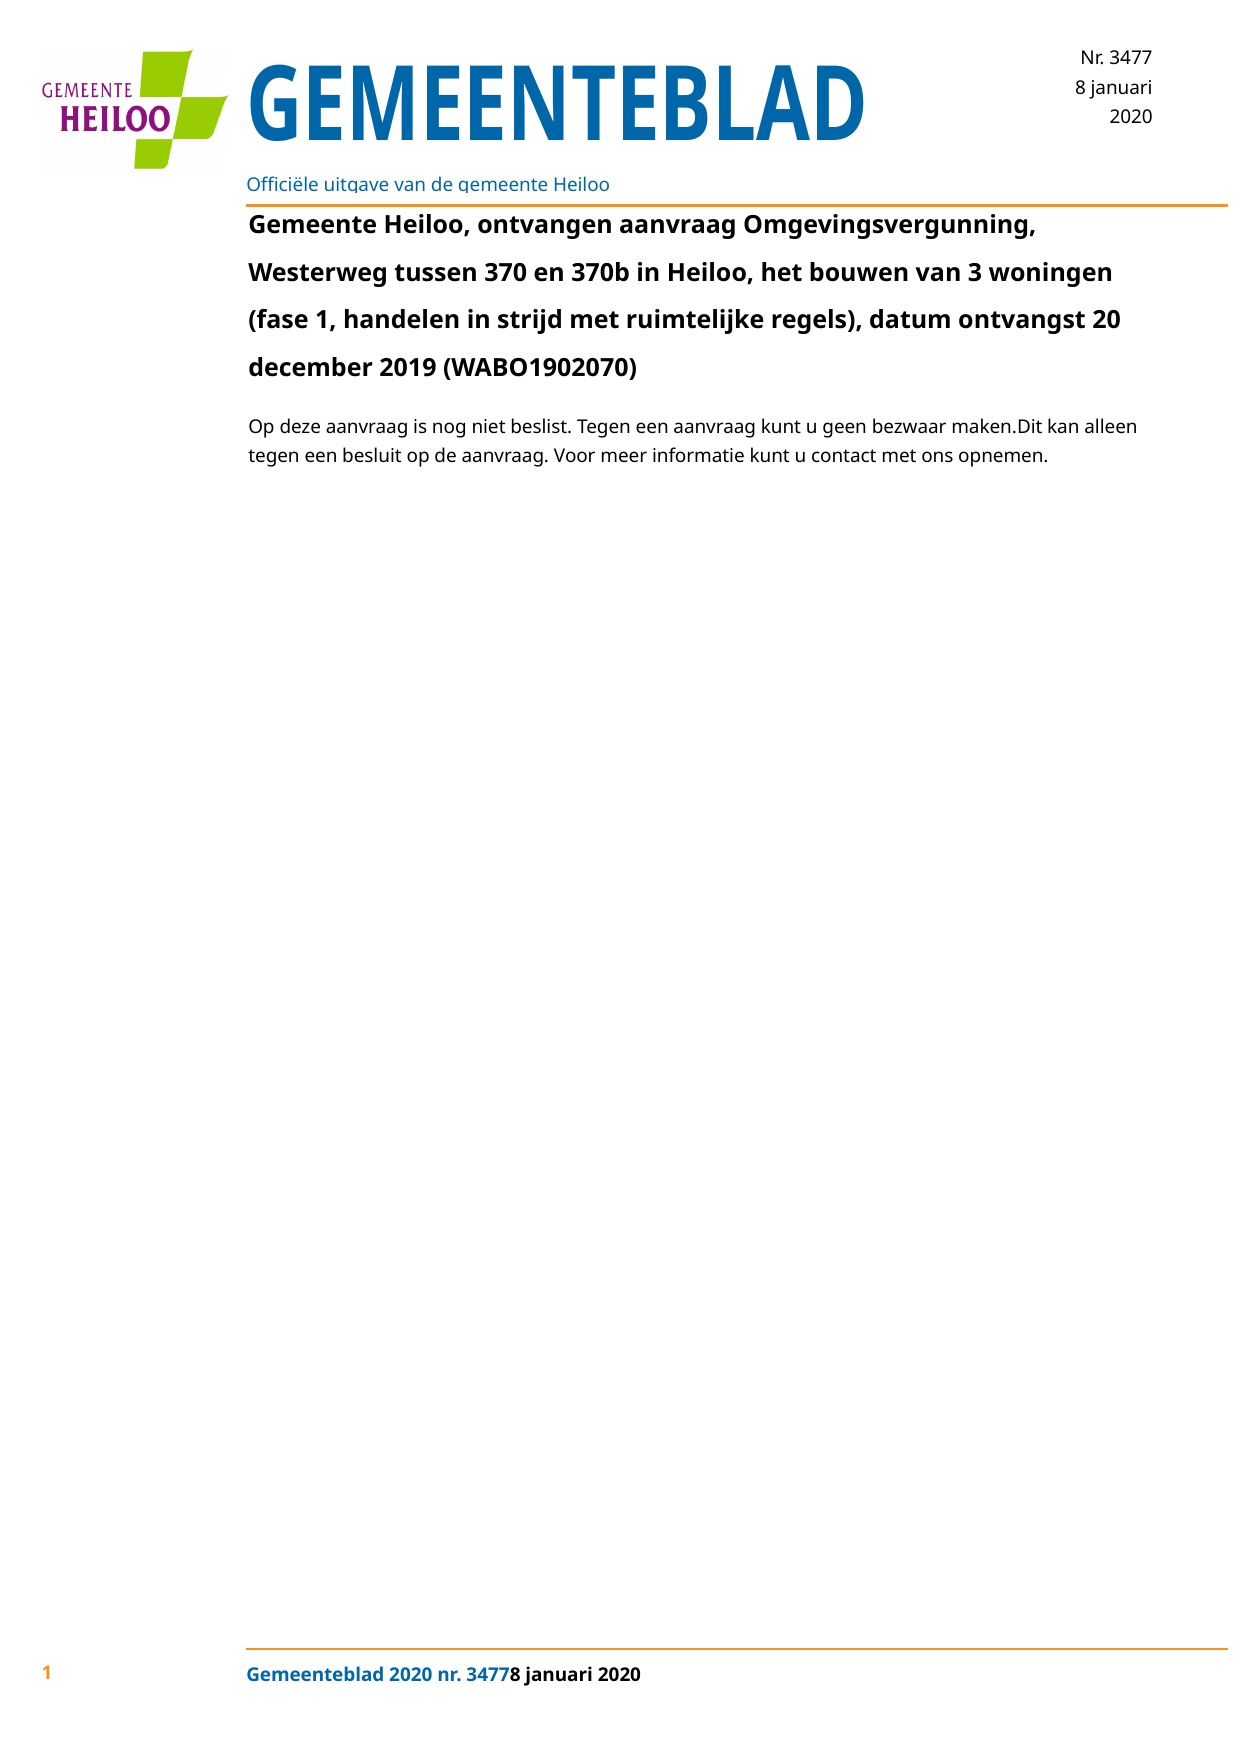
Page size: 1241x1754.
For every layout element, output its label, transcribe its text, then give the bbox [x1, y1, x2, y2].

text Op deze aanvraag is nog niet beslist. Tegen een aanvraag kunt u geen bezwaar maken.Dit kan alleen tegen een besluit op de aanvraag. Voor meer informatie kunt u contact met ons opnemen. [248, 413, 1152, 468]
picture [41, 47, 231, 172]
text Gemeente Heiloo, ontvangen aanvraag Omgevingsvergunning, Westerweg tussen 370 en 370b in Heiloo, het bouwen van 3 woningen (fase 1, handelen in strijd met ruimtelijke regels), datum ontvangst 20 december 2019 (WABO1902070) [248, 207, 1152, 384]
